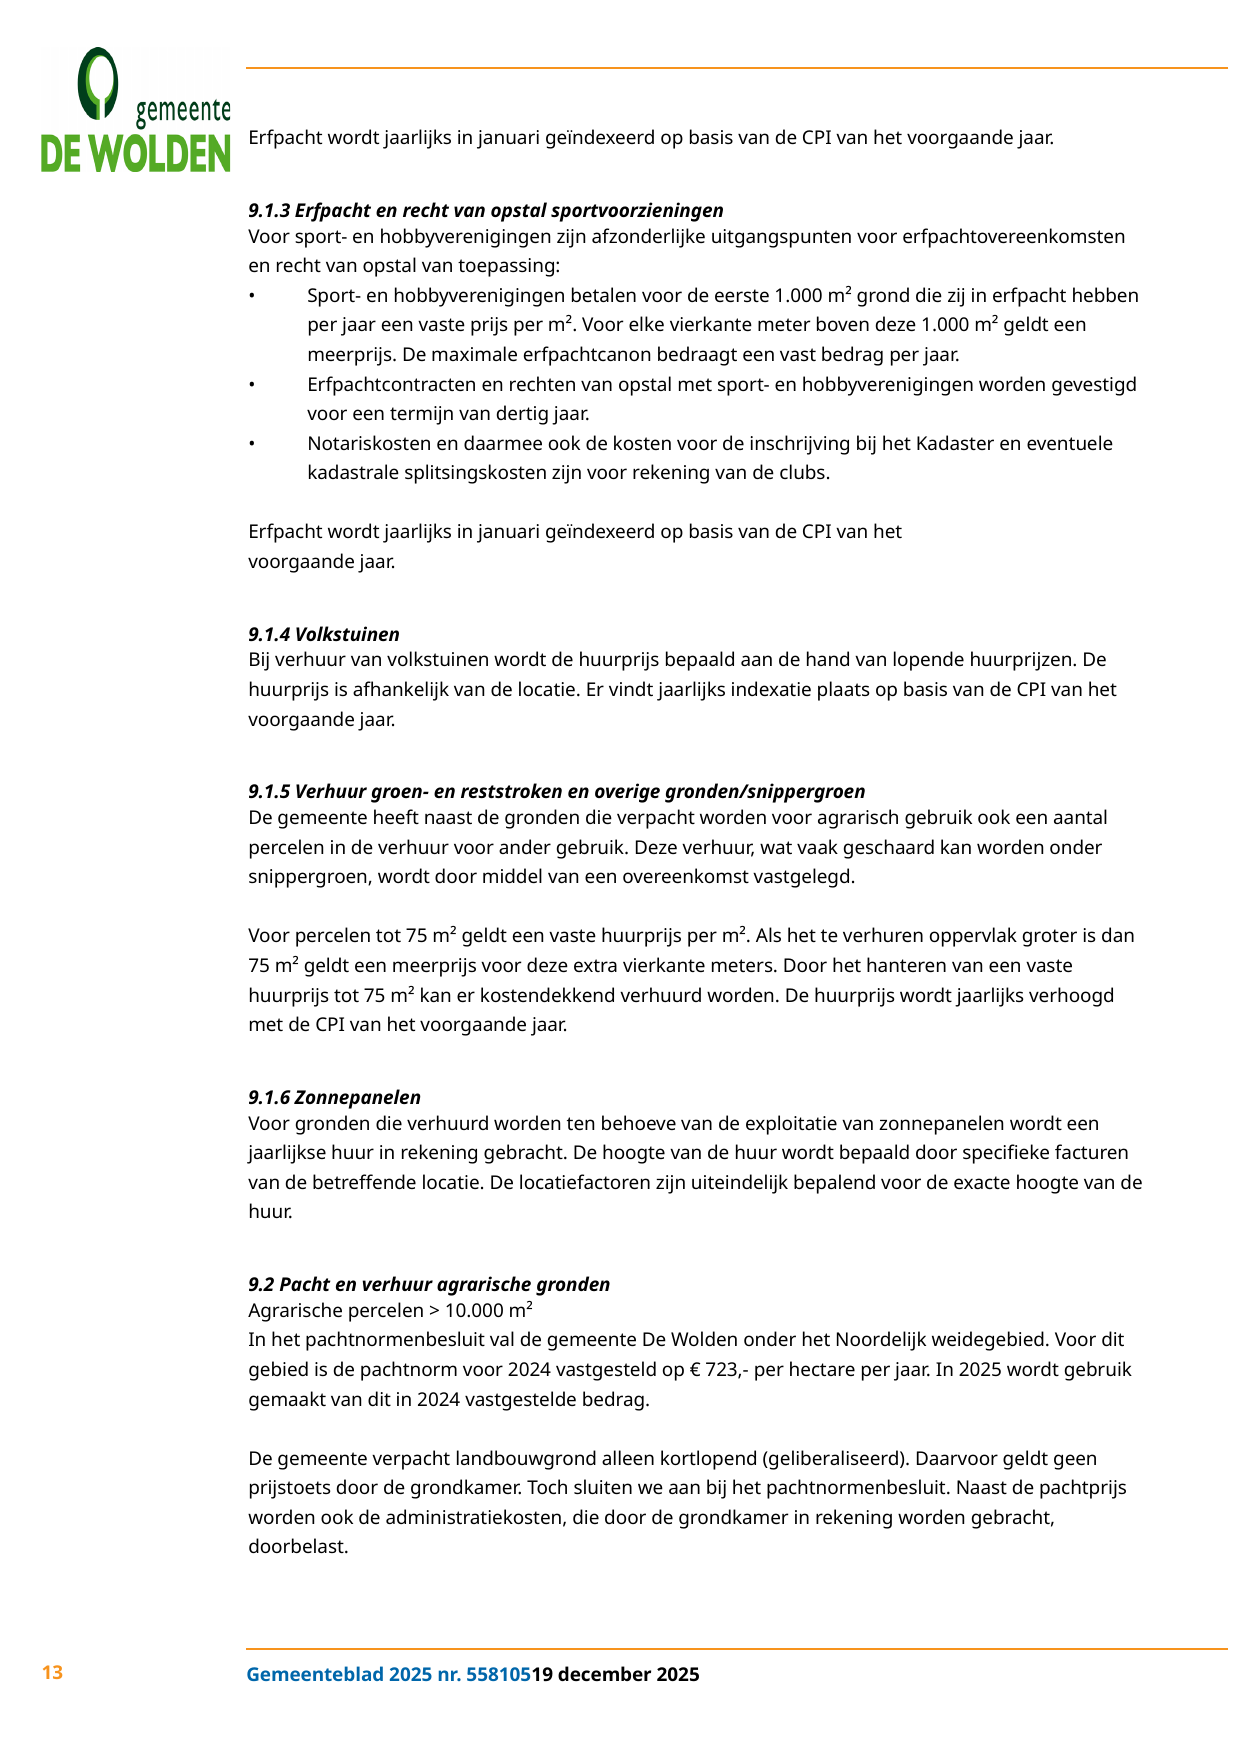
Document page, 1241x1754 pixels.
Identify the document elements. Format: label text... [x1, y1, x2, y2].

text Erfpacht wordt jaarlijks in januari geïndexeerd op basis van de CPI van het voorgaande jaar. [248, 124, 1152, 150]
text Bij verhuur van volkstuinen wordt de huurprijs bepaald aan de hand van lopende huurprijzen. De huurprijs is afhankelijk van de locatie. Er vindt jaarlijks indexatie plaats op basis van de CPI van het voorgaande jaar. [248, 647, 1152, 732]
text Agrarische percelen > 10.000 m² [248, 1297, 1152, 1323]
text De gemeente heeft naast de gronden die verpacht worden voor agrarisch gebruik ook een aantal percelen in de verhuur voor ander gebruik. Deze verhuur, wat vaak geschaard kan worden onder snippergroen, wordt door middel van een overeenkomst vastgelegd. [248, 804, 1152, 889]
text In het pachtnormenbesluit val de gemeente De Wolden onder het Noordelijk weidegebied. Voor dit gebied is de pachtnorm voor 2024 vastgesteld op € 723,- per hectare per jaar. In 2025 wordt gebruik gemaakt van dit in 2024 vastgestelde bedrag. [248, 1327, 1152, 1411]
text Erfpacht wordt jaarlijks in januari geïndexeerd op basis van de CPI van het [248, 519, 1152, 544]
text 9.1.6 Zonnepanelen [248, 1084, 1152, 1110]
picture [41, 47, 231, 172]
text 9.1.3 Erfpacht en recht van opstal sportvoorzieningen [248, 197, 1152, 223]
text voorgaande jaar. [248, 548, 1152, 574]
text Voor gronden die verhuurd worden ten behoeve van de exploitatie van zonnepanelen wordt een jaarlijkse huur in rekening gebracht. De hoogte van de huur wordt bepaald door specifieke facturen van de betreffende locatie. De locatiefactoren zijn uiteindelijk bepalend voor de exacte hoogte van de huur. [248, 1110, 1152, 1224]
list Notariskosten en daarmee ook de kosten voor de inschrijving bij het Kadaster en eventuele kadastrale splitsingskosten zijn voor rekening van de clubs. [248, 430, 1152, 485]
text 9.2 Pacht en verhuur agrarische gronden [248, 1271, 1152, 1297]
text Voor percelen tot 75 m² geldt een vaste huurprijs per m². Als het te verhuren oppervlak groter is dan 75 m² geldt een meerprijs voor deze extra vierkante meters. Door het hanteren van een vaste huurprijs tot 75 m² kan er kostendekkend verhuurd worden. De huurprijs wordt jaarlijks verhoogd met de CPI van het voorgaande jaar. [248, 923, 1152, 1037]
text 9.1.4 Volkstuinen [248, 621, 1152, 647]
text De gemeente verpacht landbouwgrond alleen kortlopend (geliberaliseerd). Daarvoor geldt geen prijstoets door de grondkamer. Toch sluiten we aan bij het pachtnormenbesluit. Naast de pachtprijs worden ook de administratiekosten, die door de grondkamer in rekening worden gebracht, doorbelast. [248, 1445, 1152, 1559]
text 9.1.5 Verhuur groen- en reststroken en overige gronden/snippergroen [248, 778, 1152, 804]
text Voor sport- en hobbyverenigingen zijn afzonderlijke uitgangspunten voor erfpachtovereenkomsten en recht van opstal van toepassing: [248, 223, 1152, 278]
list Sport- en hobbyverenigingen betalen voor de eerste 1.000 m² grond die zij in erfpacht hebben per jaar een vaste prijs per m². Voor elke vierkante meter boven deze 1.000 m² geldt een meerprijs. De maximale erfpachtcanon bedraagt een vast bedrag per jaar. [248, 282, 1152, 367]
list Erfpachtcontracten en rechten van opstal met sport- en hobbyverenigingen worden gevestigd voor een termijn van dertig jaar. [248, 371, 1152, 426]
